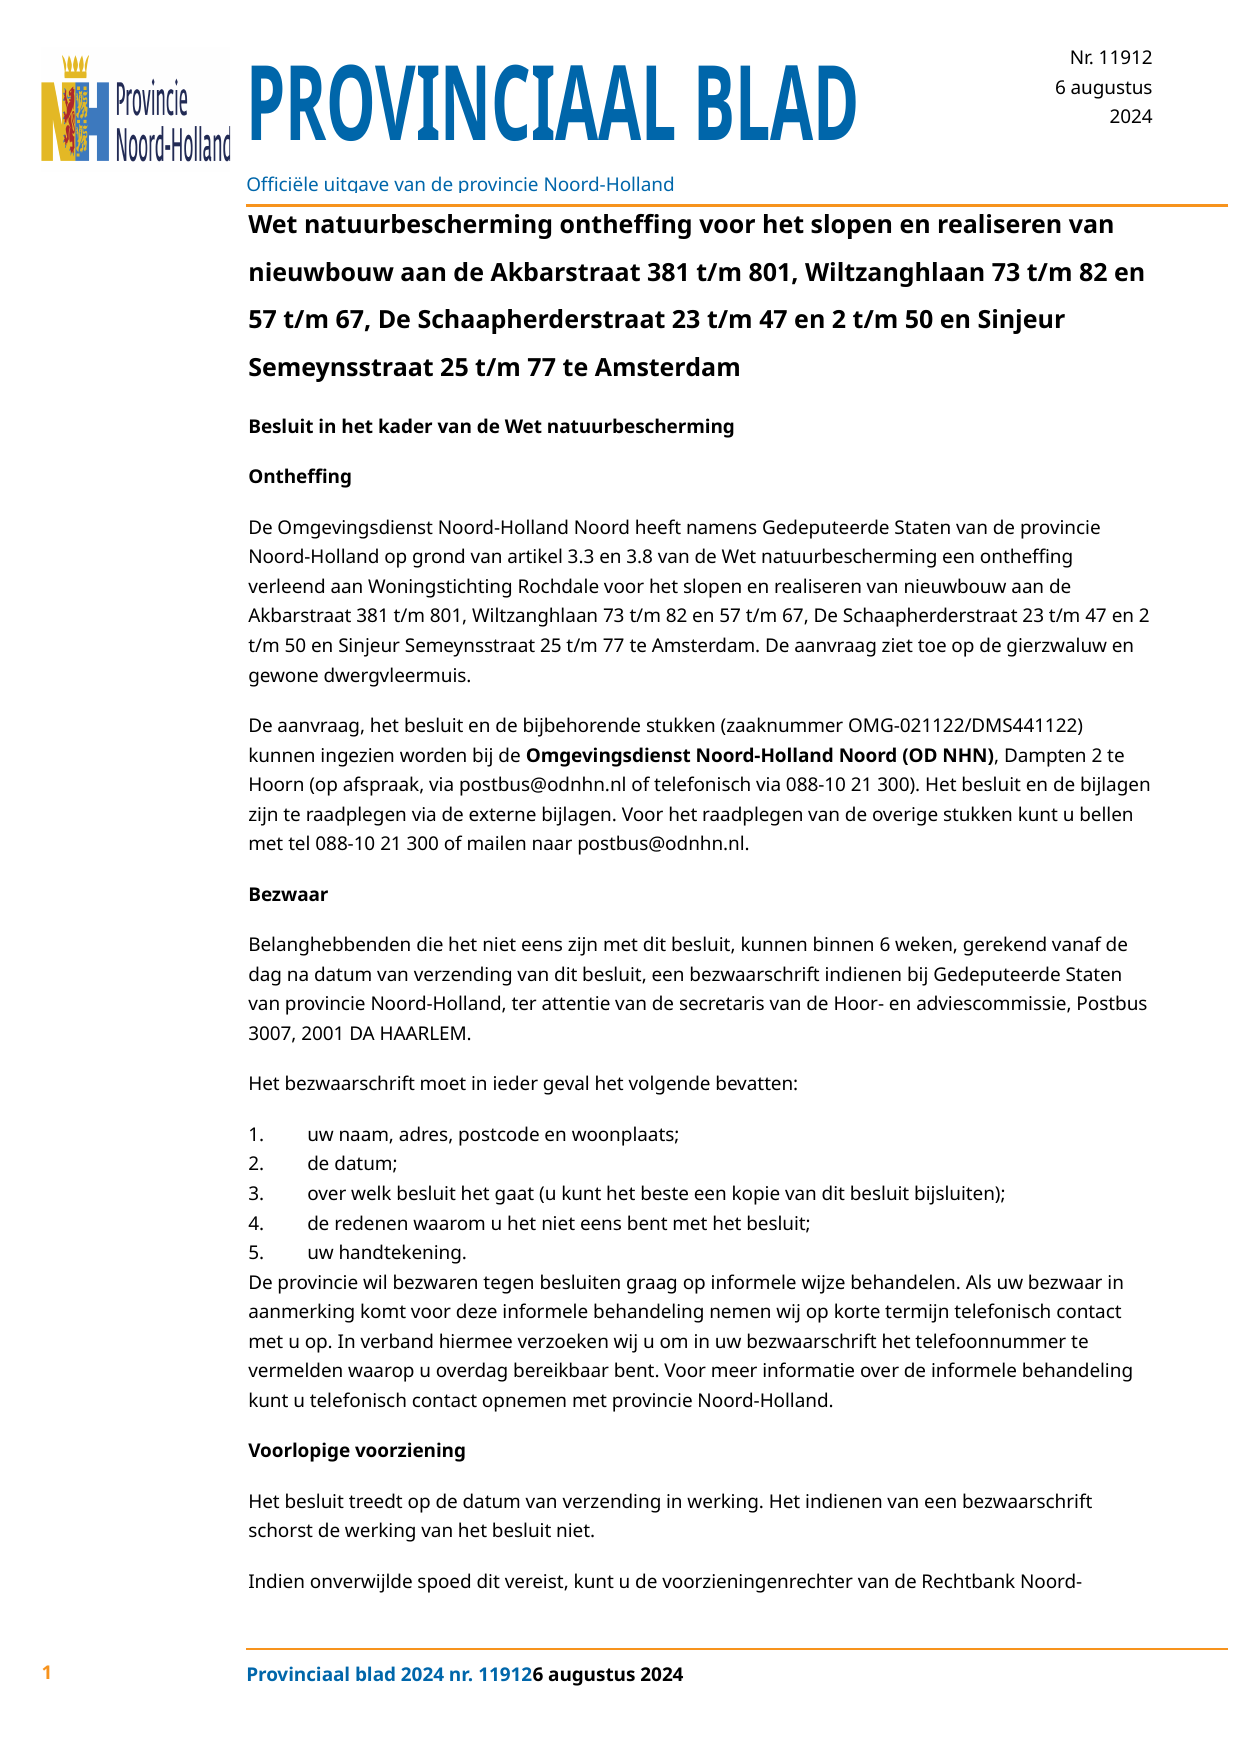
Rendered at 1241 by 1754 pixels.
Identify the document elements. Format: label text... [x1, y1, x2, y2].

text De Omgevingsdienst Noord-Holland Noord heeft namens Gedeputeerde Staten van de provincie Noord-Holland op grond van artikel 3.3 en 3.8 van de Wet natuurbescherming een ontheffing verleend aan Woningstichting Rochdale voor het slopen en realiseren van nieuwbouw aan de Akbarstraat 381 t/m 801, Wiltzanghlaan 73 t/m 82 en 57 t/m 67, De Schaapherderstraat 23 t/m 47 en 2 t/m 50 en Sinjeur Semeynsstraat 25 t/m 77 te Amsterdam. De aanvraag ziet toe op de gierzwaluw en gewone dwergvleermuis. [248, 514, 1152, 688]
list de redenen waarom u het niet eens bent met het besluit; [248, 1210, 1152, 1236]
text Wet natuurbescherming ontheffing voor het slopen en realiseren van nieuwbouw aan de Akbarstraat 381 t/m 801, Wiltzanghlaan 73 t/m 82 en 57 t/m 67, De Schaapherderstraat 23 t/m 47 en 2 t/m 50 en Sinjeur Semeynsstraat 25 t/m 77 te Amsterdam [248, 207, 1152, 384]
text Het bezwaarschrift moet in ieder geval het volgende bevatten: [248, 1071, 1152, 1096]
text Besluit in het kader van de Wet natuurbescherming [248, 413, 1152, 439]
text Indien onverwijlde spoed dit vereist, kunt u de voorzieningenrechter van de Rechtbank Noord- [248, 1568, 1152, 1594]
text Bezwaar [248, 881, 1152, 907]
list uw handtekening. [248, 1239, 1152, 1265]
list over welk besluit het gaat (u kunt het beste een kopie van dit besluit bijsluiten); [248, 1180, 1152, 1206]
text Voorlopige voorziening [248, 1438, 1152, 1463]
text De aanvraag, het besluit en de bijbehorende stukken (zaaknummer OMG-021122/DMS441122) kunnen ingezien worden bij de Omgevingsdienst Noord-Holland Noord (OD NHN), Dampten 2 te Hoorn (op afspraak, via postbus@odnhn.nl of telefonisch via 088-10 21 300). Het besluit en de bijlagen zijn te raadplegen via de externe bijlagen. Voor het raadplegen van de overige stukken kunt u bellen met tel 088-10 21 300 of mailen naar postbus@odnhn.nl. [248, 712, 1152, 856]
list uw naam, adres, postcode en woonplaats; [248, 1121, 1152, 1147]
text Het besluit treedt op de datum van verzending in werking. Het indienen van een bezwaarschrift schorst de werking van het besluit niet. [248, 1488, 1152, 1543]
picture [41, 47, 231, 172]
text Belanghebbenden die het niet eens zijn met dit besluit, kunnen binnen 6 weken, gerekend vanaf de dag na datum van verzending van dit besluit, een bezwaarschrift indienen bij Gedeputeerde Staten van provincie Noord-Holland, ter attentie van de secretaris van de Hoor- en adviescommissie, Postbus 3007, 2001 DA HAARLEM. [248, 931, 1152, 1046]
text Ontheffing [248, 463, 1152, 489]
list de datum; [248, 1151, 1152, 1176]
text De provincie wil bezwaren tegen besluiten graag op informele wijze behandelen. Als uw bezwaar in aanmerking komt voor deze informele behandeling nemen wij op korte termijn telefonisch contact met u op. In verband hiermee verzoeken wij u om in uw bezwaarschrift het telefoonnummer te vermelden waarop u overdag bereikbaar bent. Voor meer informatie over de informele behandeling kunt u telefonisch contact opnemen met provincie Noord-Holland. [248, 1269, 1152, 1413]
